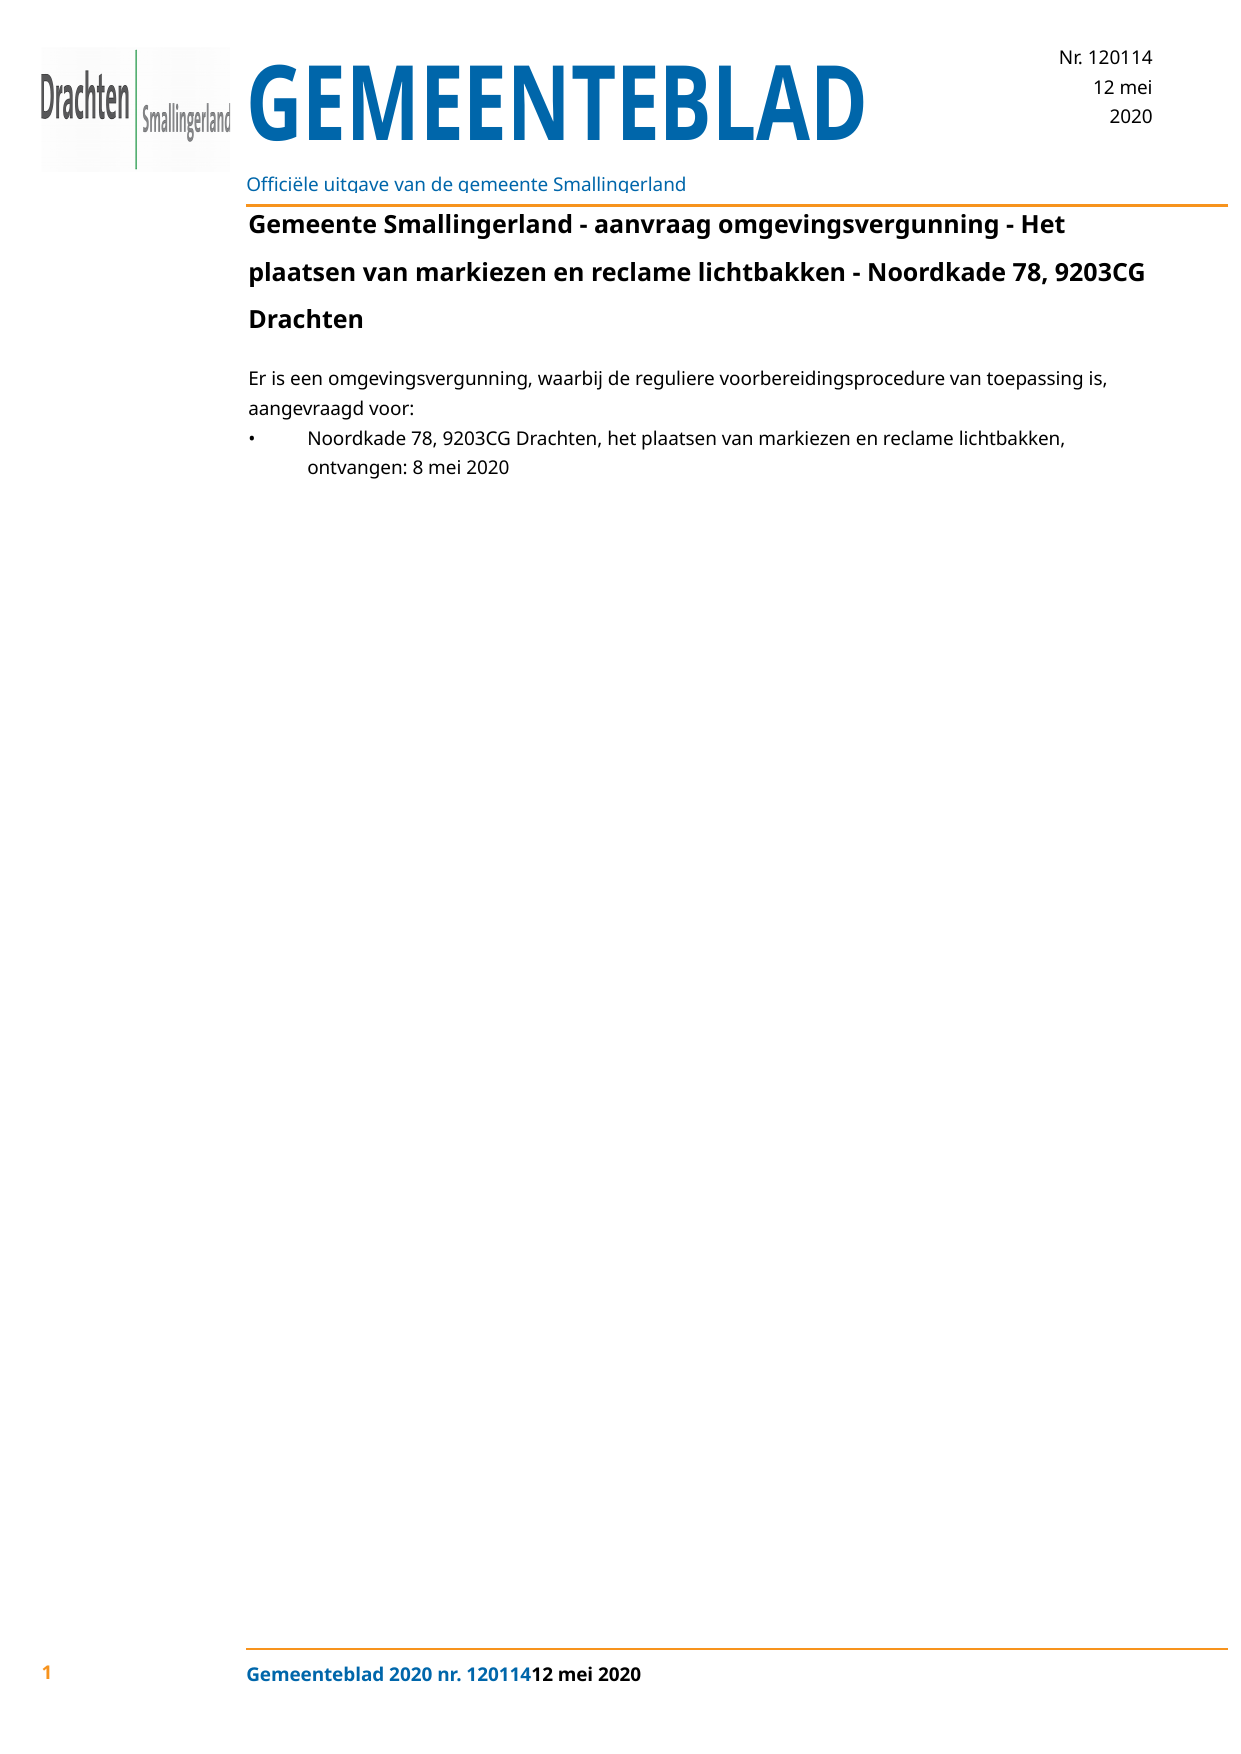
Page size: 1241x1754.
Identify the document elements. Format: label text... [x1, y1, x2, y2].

text Gemeente Smallingerland - aanvraag omgevingsvergunning - Het plaatsen van markiezen en reclame lichtbakken - Noordkade 78, 9203CG Drachten [248, 207, 1152, 336]
text Er is een omgevingsvergunning, waarbij de reguliere voorbereidingsprocedure van toepassing is, aangevraagd voor: [248, 366, 1152, 421]
picture [41, 47, 231, 172]
list Noordkade 78, 9203CG Drachten, het plaatsen van markiezen en reclame lichtbakken, ontvangen: 8 mei 2020 [248, 425, 1152, 480]
